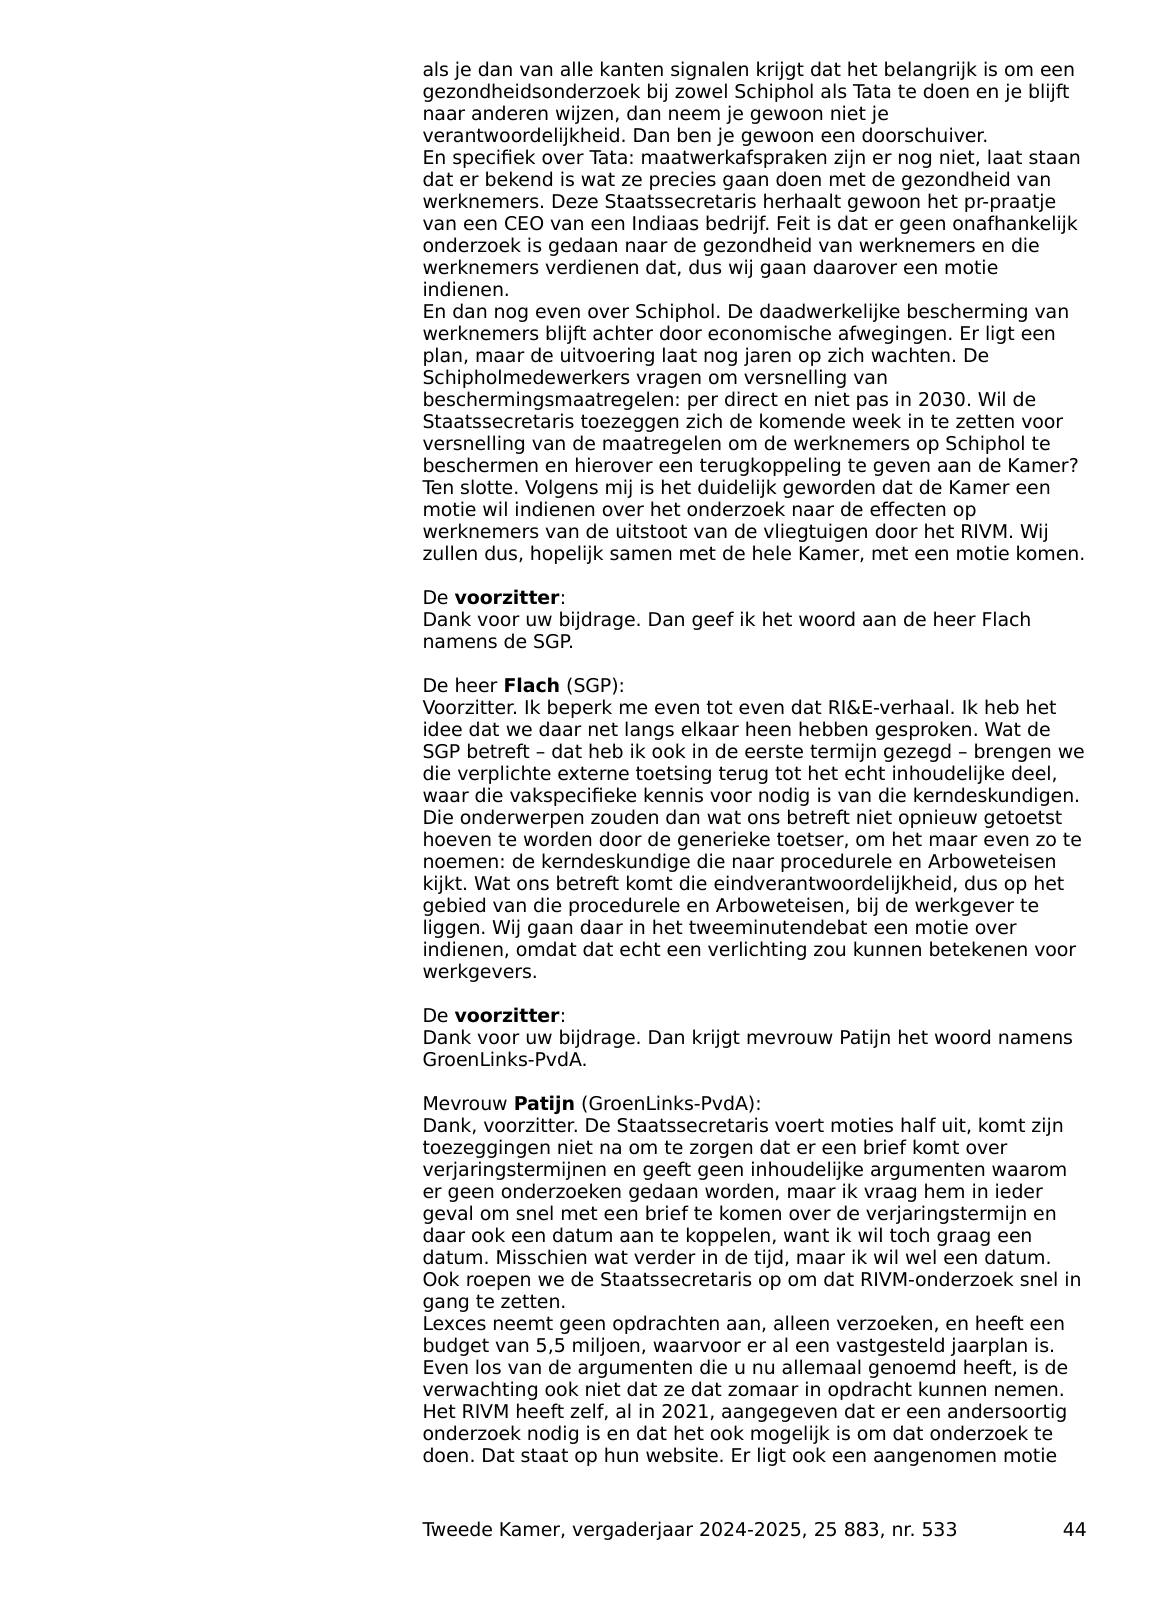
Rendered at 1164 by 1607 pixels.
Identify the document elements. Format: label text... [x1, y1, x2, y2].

text Lexces neemt geen opdrachten aan, alleen verzoeken, en heeft een budget van 5,5 miljoen, waarvoor er al een vastgesteld jaarplan is. Even los van de argumenten die u nu allemaal genoemd heeft, is de verwachting ook niet dat ze dat zomaar in opdracht kunnen nemen. Het RIVM heeft zelf, al in 2021, aangegeven dat er een andersoortig onderzoek nodig is en dat het ook mogelijk is om dat onderzoek te doen. Dat staat op hun website. Er ligt ook een aangenomen motie [422, 1313, 1087, 1467]
text De voorzitter: [422, 1005, 1087, 1027]
text En specifiek over Tata: maatwerkafspraken zijn er nog niet, laat staan dat er bekend is wat ze precies gaan doen met de gezondheid van werknemers. Deze Staatssecretaris herhaalt gewoon het pr-praatje van een CEO van een Indiaas bedrijf. Feit is dat er geen onafhankelijk onderzoek is gedaan naar de gezondheid van werknemers en die werknemers verdienen dat, dus wij gaan daarover een motie indienen. [422, 147, 1087, 301]
text als je dan van alle kanten signalen krijgt dat het belangrijk is om een gezondheidsonderzoek bij zowel Schiphol als Tata te doen en je blijft naar anderen wijzen, dan neem je gewoon niet je verantwoordelijkheid. Dan ben je gewoon een doorschuiver. [422, 59, 1087, 147]
text De voorzitter: [422, 587, 1087, 609]
text Ten slotte. Volgens mij is het duidelijk geworden dat de Kamer een motie wil indienen over het onderzoek naar de effecten op werknemers van de uitstoot van de vliegtuigen door het RIVM. Wij zullen dus, hopelijk samen met de hele Kamer, met een motie komen. [422, 477, 1087, 564]
text Dank, voorzitter. De Staatssecretaris voert moties half uit, komt zijn toezeggingen niet na om te zorgen dat er een brief komt over verjaringstermijnen en geeft geen inhoudelijke argumenten waarom er geen onderzoeken gedaan worden, maar ik vraag hem in ieder geval om snel met een brief te komen over de verjaringstermijn en daar ook een datum aan te koppelen, want ik wil toch graag een datum. Misschien wat verder in de tijd, maar ik wil wel een datum. Ook roepen we de Staatssecretaris op om dat RIVM-onderzoek snel in gang te zetten. [422, 1115, 1087, 1313]
text Dank voor uw bijdrage. Dan geef ik het woord aan de heer Flach namens de SGP. [422, 609, 1087, 653]
text Dank voor uw bijdrage. Dan krijgt mevrouw Patijn het woord namens GroenLinks-PvdA. [422, 1027, 1087, 1071]
text Mevrouw Patijn (GroenLinks-PvdA): [422, 1093, 1087, 1115]
text En dan nog even over Schiphol. De daadwerkelijke bescherming van werknemers blijft achter door economische afwegingen. Er ligt een plan, maar de uitvoering laat nog jaren op zich wachten. De Schipholmedewerkers vragen om versnelling van beschermingsmaatregelen: per direct en niet pas in 2030. Wil de Staatssecretaris toezeggen zich de komende week in te zetten voor versnelling van de maatregelen om de werknemers op Schiphol te beschermen en hierover een terugkoppeling te geven aan de Kamer? [422, 301, 1087, 477]
text De heer Flach (SGP): [422, 675, 1087, 697]
text Voorzitter. Ik beperk me even tot even dat RI&E-verhaal. Ik heb het idee dat we daar net langs elkaar heen hebben gesproken. Wat de SGP betreft – dat heb ik ook in de eerste termijn gezegd – brengen we die verplichte externe toetsing terug tot het echt inhoudelijke deel, waar die vakspecifieke kennis voor nodig is van die kerndeskundigen. Die onderwerpen zouden dan wat ons betreft niet opnieuw getoetst hoeven te worden door de generieke toetser, om het maar even zo te noemen: de kerndeskundige die naar procedurele en Arboweteisen kijkt. Wat ons betreft komt die eindverantwoordelijkheid, dus op het gebied van die procedurele en Arboweteisen, bij de werkgever te liggen. Wij gaan daar in het tweeminutendebat een motie over indienen, omdat dat echt een verlichting zou kunnen betekenen voor werkgevers. [422, 697, 1087, 983]
